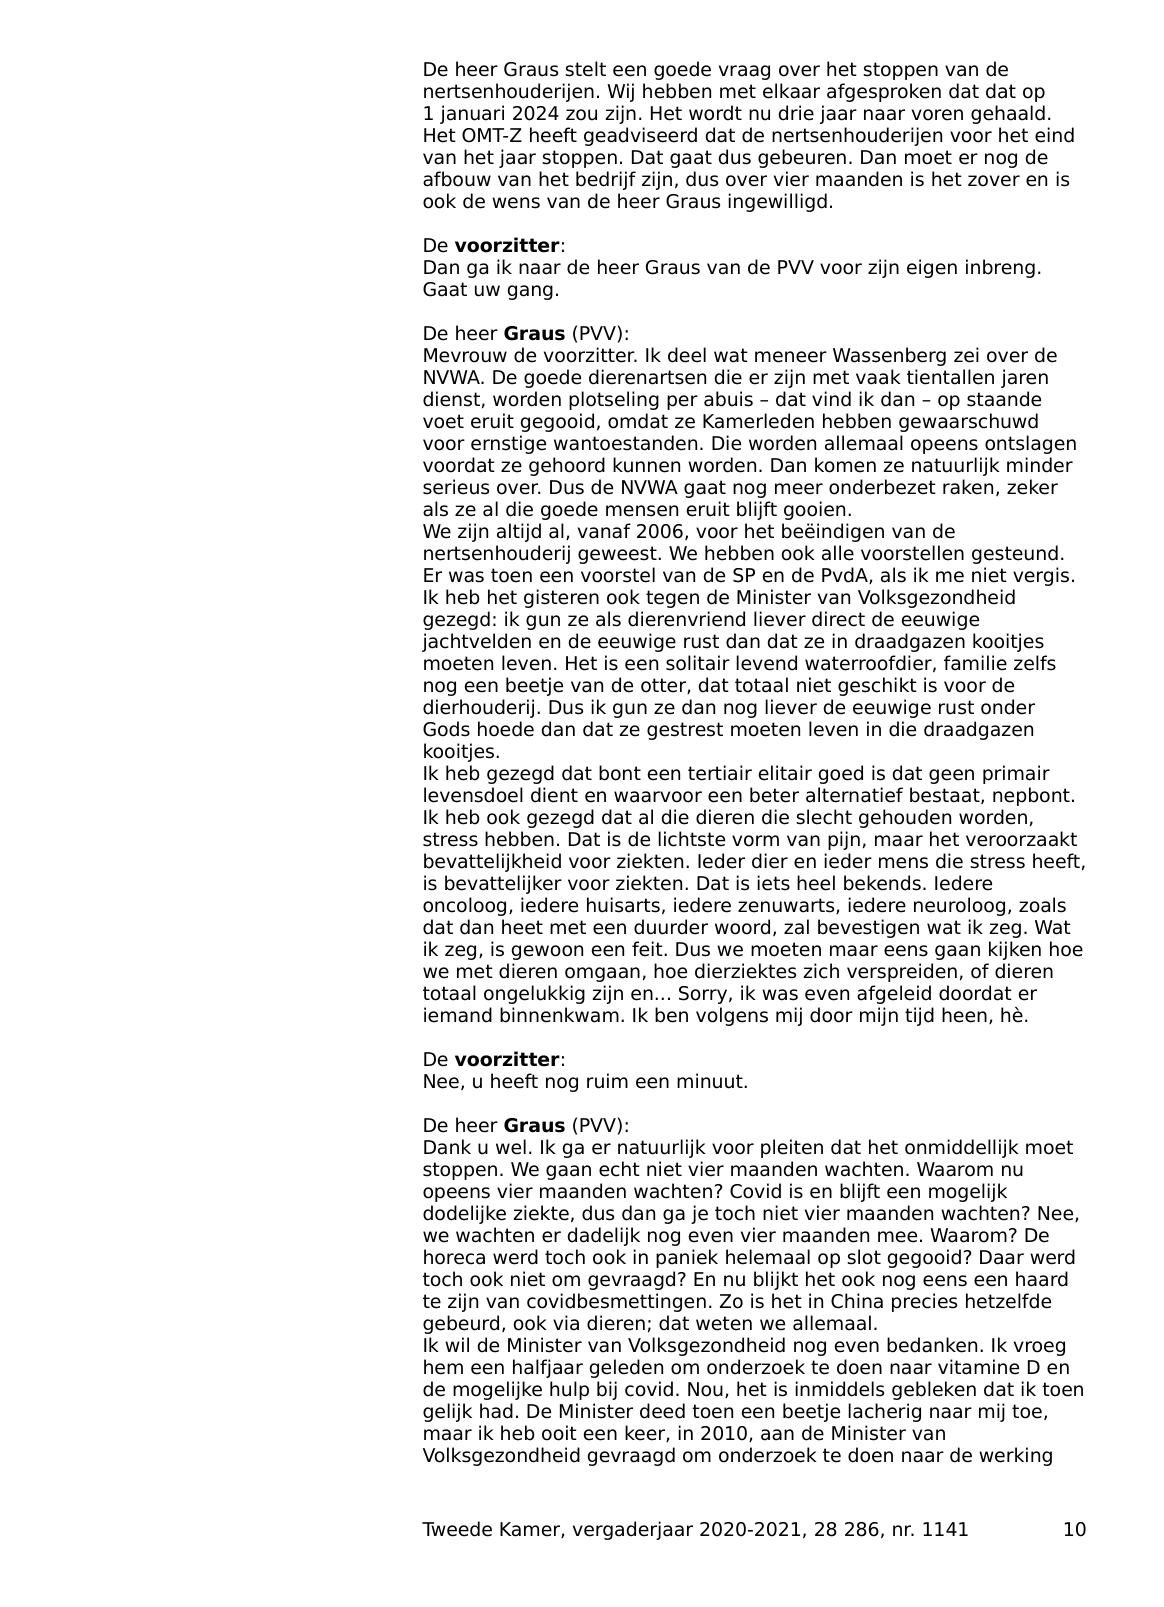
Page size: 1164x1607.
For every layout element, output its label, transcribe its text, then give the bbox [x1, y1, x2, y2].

text We zijn altijd al, vanaf 2006, voor het beëindigen van de nertsenhouderij geweest. We hebben ook alle voorstellen gesteund. Er was toen een voorstel van de SP en de PvdA, als ik me niet vergis. Ik heb het gisteren ook tegen de Minister van Volksgezondheid gezegd: ik gun ze als dierenvriend liever direct de eeuwige jachtvelden en de eeuwige rust dan dat ze in draadgazen kooitjes moeten leven. Het is een solitair levend waterroofdier, familie zelfs nog een beetje van de otter, dat totaal niet geschikt is voor de dierhouderij. Dus ik gun ze dan nog liever de eeuwige rust onder Gods hoede dan dat ze gestrest moeten leven in die draadgazen kooitjes. [422, 521, 1087, 763]
text Ik wil de Minister van Volksgezondheid nog even bedanken. Ik vroeg hem een halfjaar geleden om onderzoek te doen naar vitamine D en de mogelijke hulp bij covid. Nou, het is inmiddels gebleken dat ik toen gelijk had. De Minister deed toen een beetje lacherig naar mij toe, maar ik heb ooit een keer, in 2010, aan de Minister van Volksgezondheid gevraagd om onderzoek te doen naar de werking [422, 1335, 1087, 1467]
text Dank u wel. Ik ga er natuurlijk voor pleiten dat het onmiddellijk moet stoppen. We gaan echt niet vier maanden wachten. Waarom nu opeens vier maanden wachten? Covid is en blijft een mogelijk dodelijke ziekte, dus dan ga je toch niet vier maanden wachten? Nee, we wachten er dadelijk nog even vier maanden mee. Waarom? De horeca werd toch ook in paniek helemaal op slot gegooid? Daar werd toch ook niet om gevraagd? En nu blijkt het ook nog eens een haard te zijn van covidbesmettingen. Zo is het in China precies hetzelfde gebeurd, ook via dieren; dat weten we allemaal. [422, 1137, 1087, 1335]
text De voorzitter: [422, 1049, 1087, 1071]
text De heer Graus stelt een goede vraag over het stoppen van de nertsenhouderijen. Wij hebben met elkaar afgesproken dat dat op 1 januari 2024 zou zijn. Het wordt nu drie jaar naar voren gehaald. Het OMT-Z heeft geadviseerd dat de nertsenhouderijen voor het eind van het jaar stoppen. Dat gaat dus gebeuren. Dan moet er nog de afbouw van het bedrijf zijn, dus over vier maanden is het zover en is ook de wens van de heer Graus ingewilligd. [422, 59, 1087, 213]
text Mevrouw de voorzitter. Ik deel wat meneer Wassenberg zei over de NVWA. De goede dierenartsen die er zijn met vaak tientallen jaren dienst, worden plotseling per abuis – dat vind ik dan – op staande voet eruit gegooid, omdat ze Kamerleden hebben gewaarschuwd voor ernstige wantoestanden. Die worden allemaal opeens ontslagen voordat ze gehoord kunnen worden. Dan komen ze natuurlijk minder serieus over. Dus de NVWA gaat nog meer onderbezet raken, zeker als ze al die goede mensen eruit blijft gooien. [422, 345, 1087, 521]
text Ik heb gezegd dat bont een tertiair elitair goed is dat geen primair levensdoel dient en waarvoor een beter alternatief bestaat, nepbont. Ik heb ook gezegd dat al die dieren die slecht gehouden worden, stress hebben. Dat is de lichtste vorm van pijn, maar het veroorzaakt bevattelijkheid voor ziekten. Ieder dier en ieder mens die stress heeft, is bevattelijker voor ziekten. Dat is iets heel bekends. Iedere oncoloog, iedere huisarts, iedere zenuwarts, iedere neuroloog, zoals dat dan heet met een duurder woord, zal bevestigen wat ik zeg. Wat ik zeg, is gewoon een feit. Dus we moeten maar eens gaan kijken hoe we met dieren omgaan, hoe dierziektes zich verspreiden, of dieren totaal ongelukkig zijn en... Sorry, ik was even afgeleid doordat er iemand binnenkwam. Ik ben volgens mij door mijn tijd heen, hè. [422, 763, 1087, 1027]
text Nee, u heeft nog ruim een minuut. [422, 1071, 1087, 1093]
text De heer Graus (PVV): [422, 1115, 1087, 1137]
text De heer Graus (PVV): [422, 323, 1087, 345]
text Dan ga ik naar de heer Graus van de PVV voor zijn eigen inbreng. Gaat uw gang. [422, 257, 1087, 301]
text De voorzitter: [422, 235, 1087, 257]
